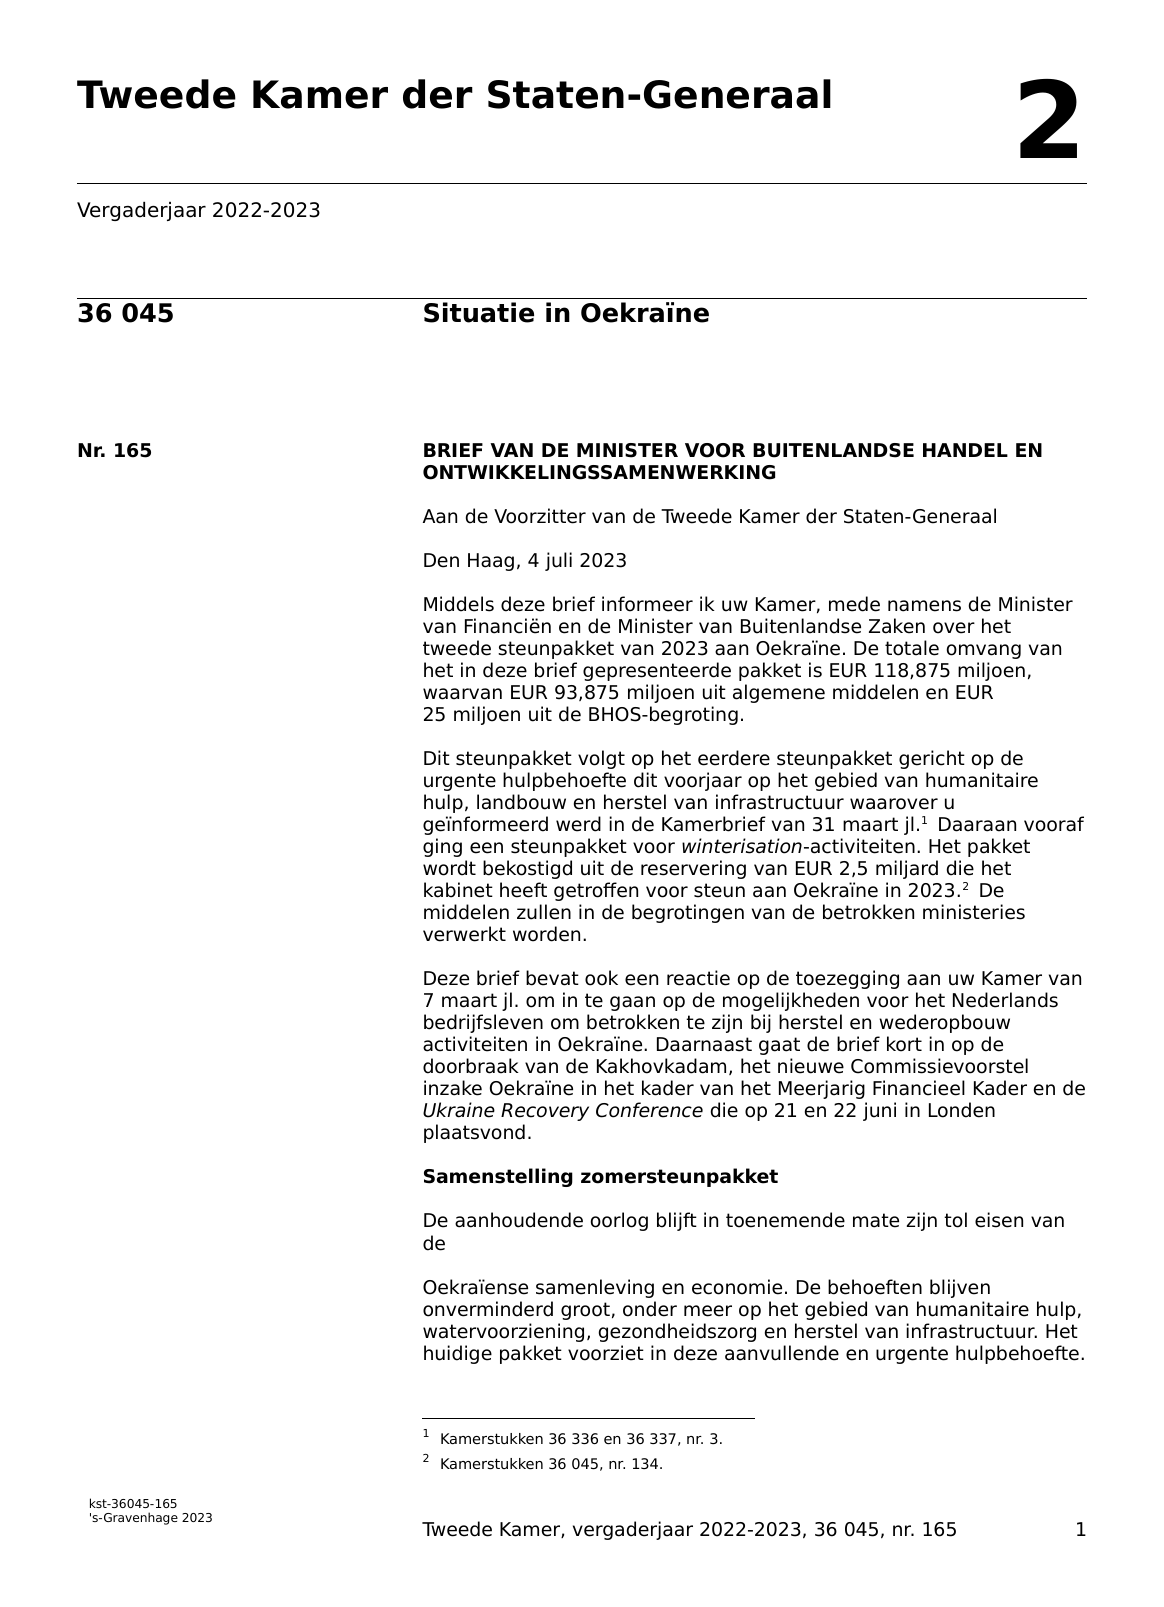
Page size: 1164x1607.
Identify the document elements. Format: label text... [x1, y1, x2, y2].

text Deze brief bevat ook een reactie op de toezegging aan uw Kamer van 7 maart jl. om in te gaan op de mogelijkheden voor het Nederlands bedrijfsleven om betrokken te zijn bij herstel en wederopbouw activiteiten in Oekraïne. Daarnaast gaat de brief kort in op de doorbraak van de Kakhovkadam, het nieuwe Commissievoorstel inzake Oekraïne in het kader van het Meerjarig Financieel Kader en de Ukraine Recovery Conference die op 21 en 22 juni in Londen plaatsvond. [422, 968, 1087, 1144]
subtitle Samenstelling zomersteunpakket [422, 1166, 1087, 1188]
table_header Tweede Kamer der Staten-Generaal [77, 59, 886, 183]
text Middels deze brief informeer ik uw Kamer, mede namens de Minister van Financiën en de Minister van Buitenlandse Zaken over het tweede steunpakket van 2023 aan Oekraïne. De totale omvang van het in deze brief gepresenteerde pakket is EUR 118,875 miljoen, waarvan EUR 93,875 miljoen uit algemene middelen en EUR 25 miljoen uit de BHOS-begroting. [422, 594, 1087, 726]
table_cell Vergaderjaar 2022-2023 [77, 184, 1087, 298]
text Dit steunpakket volgt op het eerdere steunpakket gericht op de urgente hulpbehoefte dit voorjaar op het gebied van humanitaire hulp, landbouw en herstel van infrastructuur waarover u geïnformeerd werd in de Kamerbrief van 31 maart jl. Daaraan vooraf ging een steunpakket voor winterisation-activiteiten. Het pakket wordt bekostigd uit de reservering van EUR 2,5 miljard die het kabinet heeft getroffen voor steun aan Oekraïne in 2023. De middelen zullen in de begrotingen van de betrokken ministeries verwerkt worden. [422, 748, 1087, 946]
text Kamerstukken 36 336 en 36 337, nr. 3. [422, 1427, 1087, 1449]
table_header 2 [886, 59, 1087, 183]
subtitle 36 045 Situatie in Oekraïne [77, 299, 1087, 329]
subtitle Nr. 165 BRIEF VAN DE MINISTER VOOR BUITENLANDSE HANDEL EN ONTWIKKELINGSSAMENWERKING [77, 440, 1087, 484]
text 's-Gravenhage 2023 [88, 1511, 323, 1525]
text De aanhoudende oorlog blijft in toenemende mate zijn tol eisen van de [422, 1210, 1087, 1254]
text Oekraïense samenleving en economie. De behoeften blijven onverminderd groot, onder meer op het gebied van humanitaire hulp, watervoorziening, gezondheidszorg en herstel van infrastructuur. Het huidige pakket voorziet in deze aanvullende en urgente hulpbehoefte. [422, 1277, 1087, 1364]
text Kamerstukken 36 045, nr. 134. [422, 1452, 1087, 1474]
text Den Haag, 4 juli 2023 [422, 550, 1087, 572]
text kst-36045-165 [88, 1497, 323, 1511]
text Aan de Voorzitter van de Tweede Kamer der Staten-Generaal [422, 506, 1087, 528]
